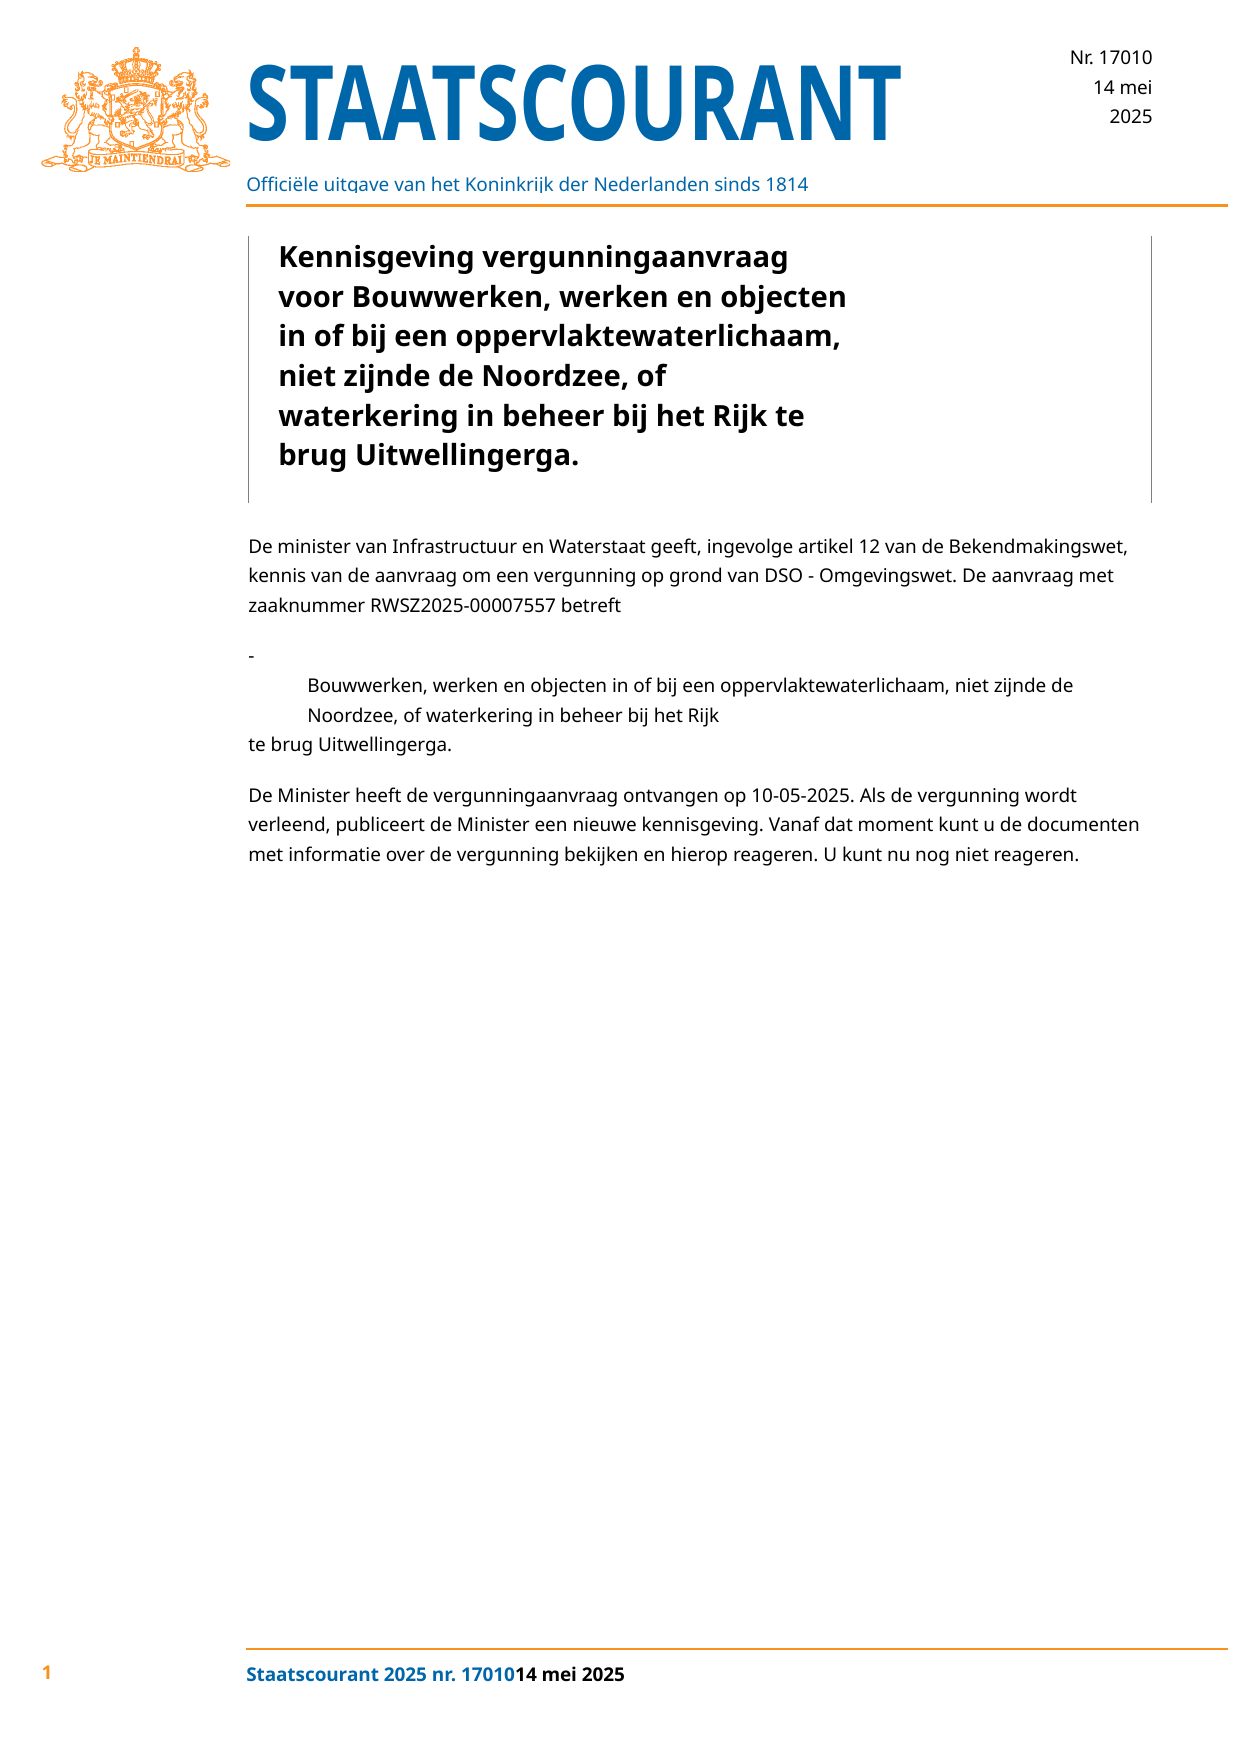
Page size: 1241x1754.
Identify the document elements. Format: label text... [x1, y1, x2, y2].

table_header [850, 414, 1151, 503]
text te brug Uitwellingerga. [248, 731, 1152, 757]
picture [912, 236, 1090, 414]
text De minister van Infrastructuur en Waterstaat geeft, ingevolge artikel 12 van de Bekendmakingswet, kennis van de aanvraag om een vergunning op grond van DSO - Omgevingswet. De aanvraag met zaaknummer RWSZ2025-00007557 betreft [248, 533, 1152, 618]
picture [41, 47, 231, 172]
table_header [1090, 236, 1151, 413]
text De Minister heeft de vergunningaanvraag ontvangen op 10-05-2025. Als de vergunning wordt verleend, publiceert de Minister een nieuwe kennisgeving. Vanaf dat moment kunt u de documenten met informatie over de vergunning bekijken en hierop reageren. U kunt nu nog niet reageren. [248, 782, 1152, 867]
table_header [850, 236, 912, 413]
list Bouwwerken, werken en objecten in of bij een oppervlaktewaterlichaam, niet zijnde de Noordzee, of waterkering in beheer bij het Rijk [248, 672, 1152, 727]
table_header Kennisgeving vergunningaanvraag voor Bouwwerken, werken en objecten in of bij een oppervlaktewaterlichaam, niet zijnde de Noordzee, of waterkering in beheer bij het Rijk te brug Uitwellingerga. [249, 236, 850, 503]
